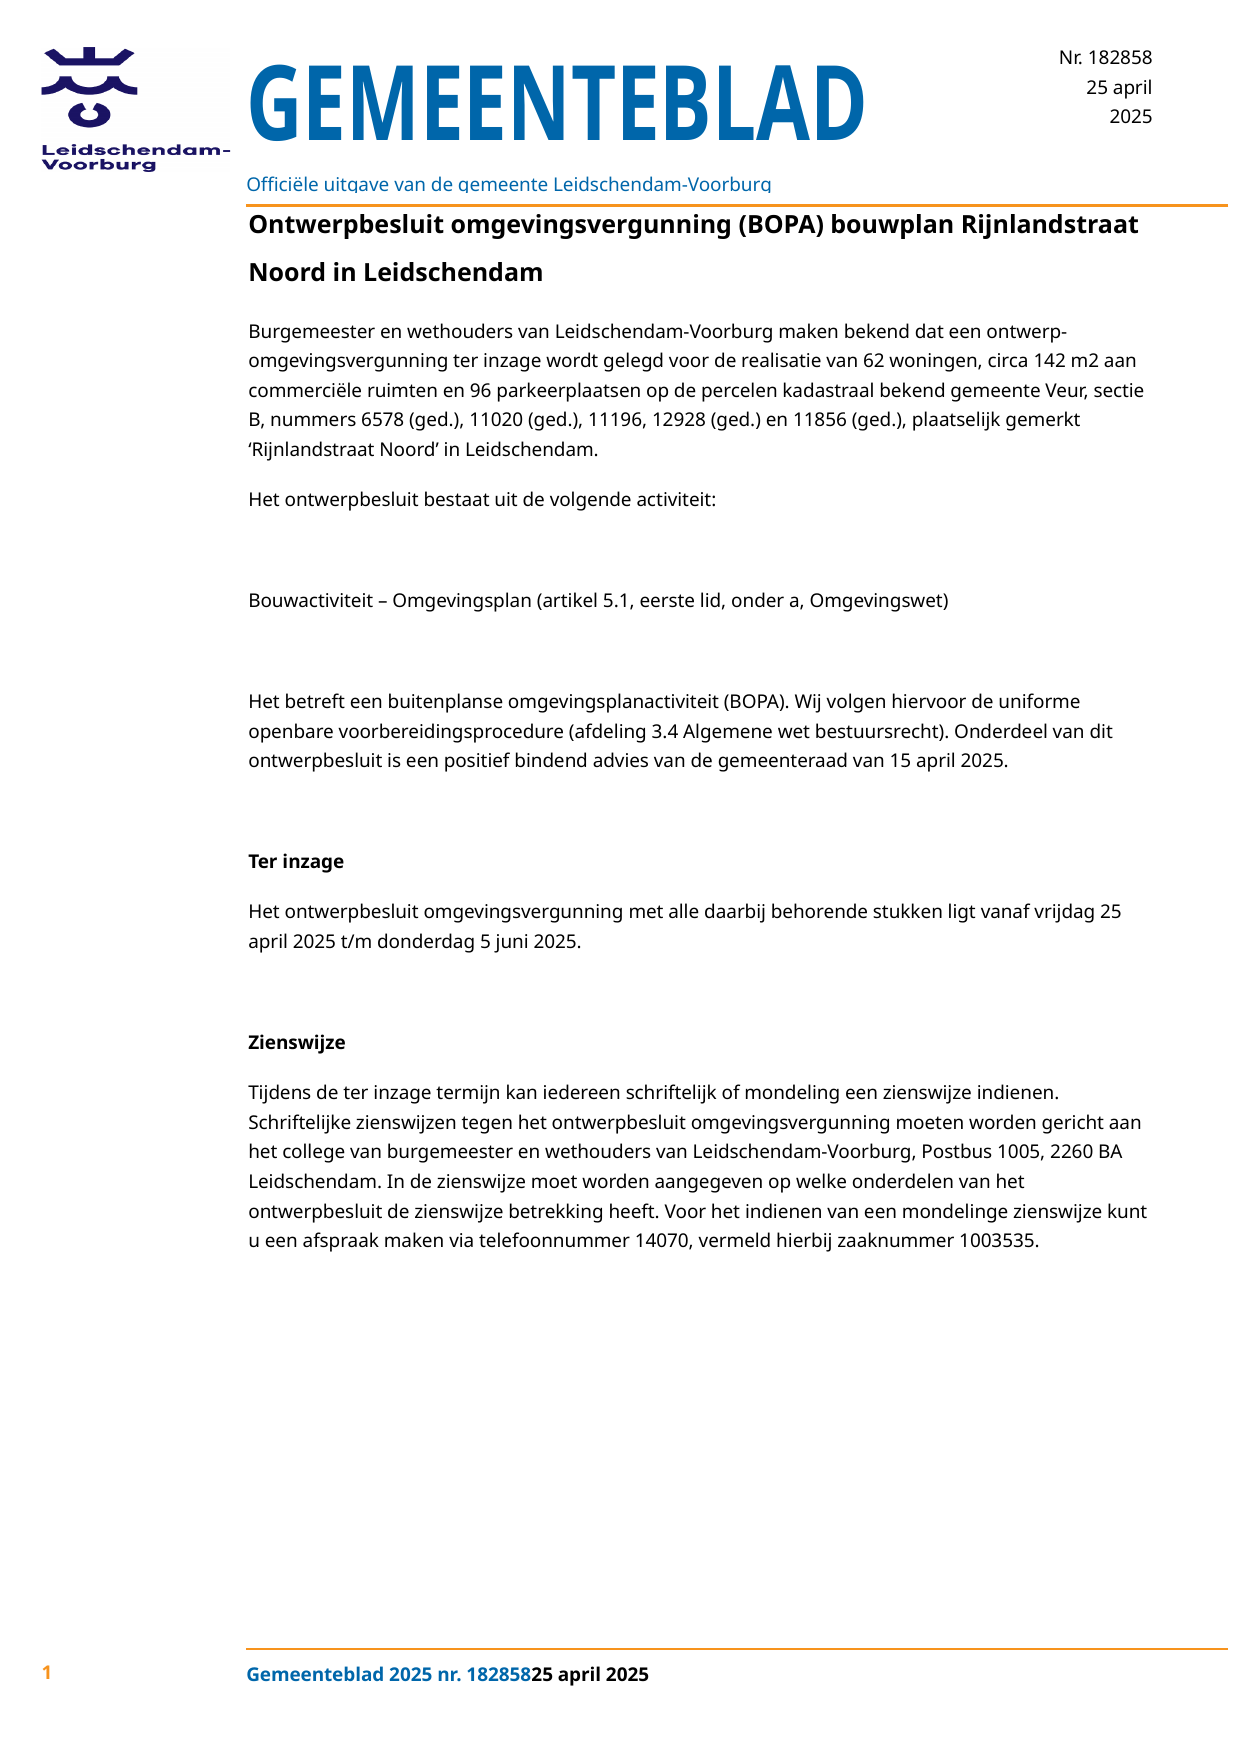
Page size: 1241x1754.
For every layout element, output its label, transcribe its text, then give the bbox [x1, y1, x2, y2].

text Ontwerpbesluit omgevingsvergunning (BOPA) bouwplan Rijnlandstraat Noord in Leidschendam [248, 207, 1152, 288]
text Ter inzage [248, 848, 1152, 874]
text Bouwactiviteit – Omgevingsplan (artikel 5.1, eerste lid, onder a, Omgevingswet) [248, 587, 1152, 613]
text Burgemeester en wethouders van Leidschendam-Voorburg maken bekend dat een ontwerp- omgevingsvergunning ter inzage wordt gelegd voor de realisatie van 62 woningen, circa 142 m2 aan commerciële ruimten en 96 parkeerplaatsen op de percelen kadastraal bekend gemeente Veur, sectie B, nummers 6578 (ged.), 11020 (ged.), 11196, 12928 (ged.) en 11856 (ged.), plaatselijk gemerkt ‘Rijnlandstraat Noord’ in Leidschendam. [248, 318, 1152, 462]
picture [41, 47, 231, 172]
text Het ontwerpbesluit omgevingsvergunning met alle daarbij behorende stukken ligt vanaf vrijdag 25 april 2025 t/m donderdag 5 juni 2025. [248, 899, 1152, 954]
text Tijdens de ter inzage termijn kan iedereen schriftelijk of mondeling een zienswijze indienen. Schriftelijke zienswijzen tegen het ontwerpbesluit omgevingsvergunning moeten worden gericht aan het college van burgemeester en wethouders van Leidschendam-Voorburg, Postbus 1005, 2260 BA Leidschendam. In de zienswijze moet worden aangegeven op welke onderdelen van het ontwerpbesluit de zienswijze betrekking heeft. Voor het indienen van een mondelinge zienswijze kunt u een afspraak maken via telefoonnummer 14070, vermeld hierbij zaaknummer 1003535. [248, 1079, 1152, 1253]
text Het betreft een buitenplanse omgevingsplanactiviteit (BOPA). Wij volgen hiervoor de uniforme openbare voorbereidingsprocedure (afdeling 3.4 Algemene wet bestuursrecht). Onderdeel van dit ontwerpbesluit is een positief bindend advies van de gemeenteraad van 15 april 2025. [248, 688, 1152, 773]
text Zienswijze [248, 1029, 1152, 1055]
text Het ontwerpbesluit bestaat uit de volgende activiteit: [248, 487, 1152, 512]
